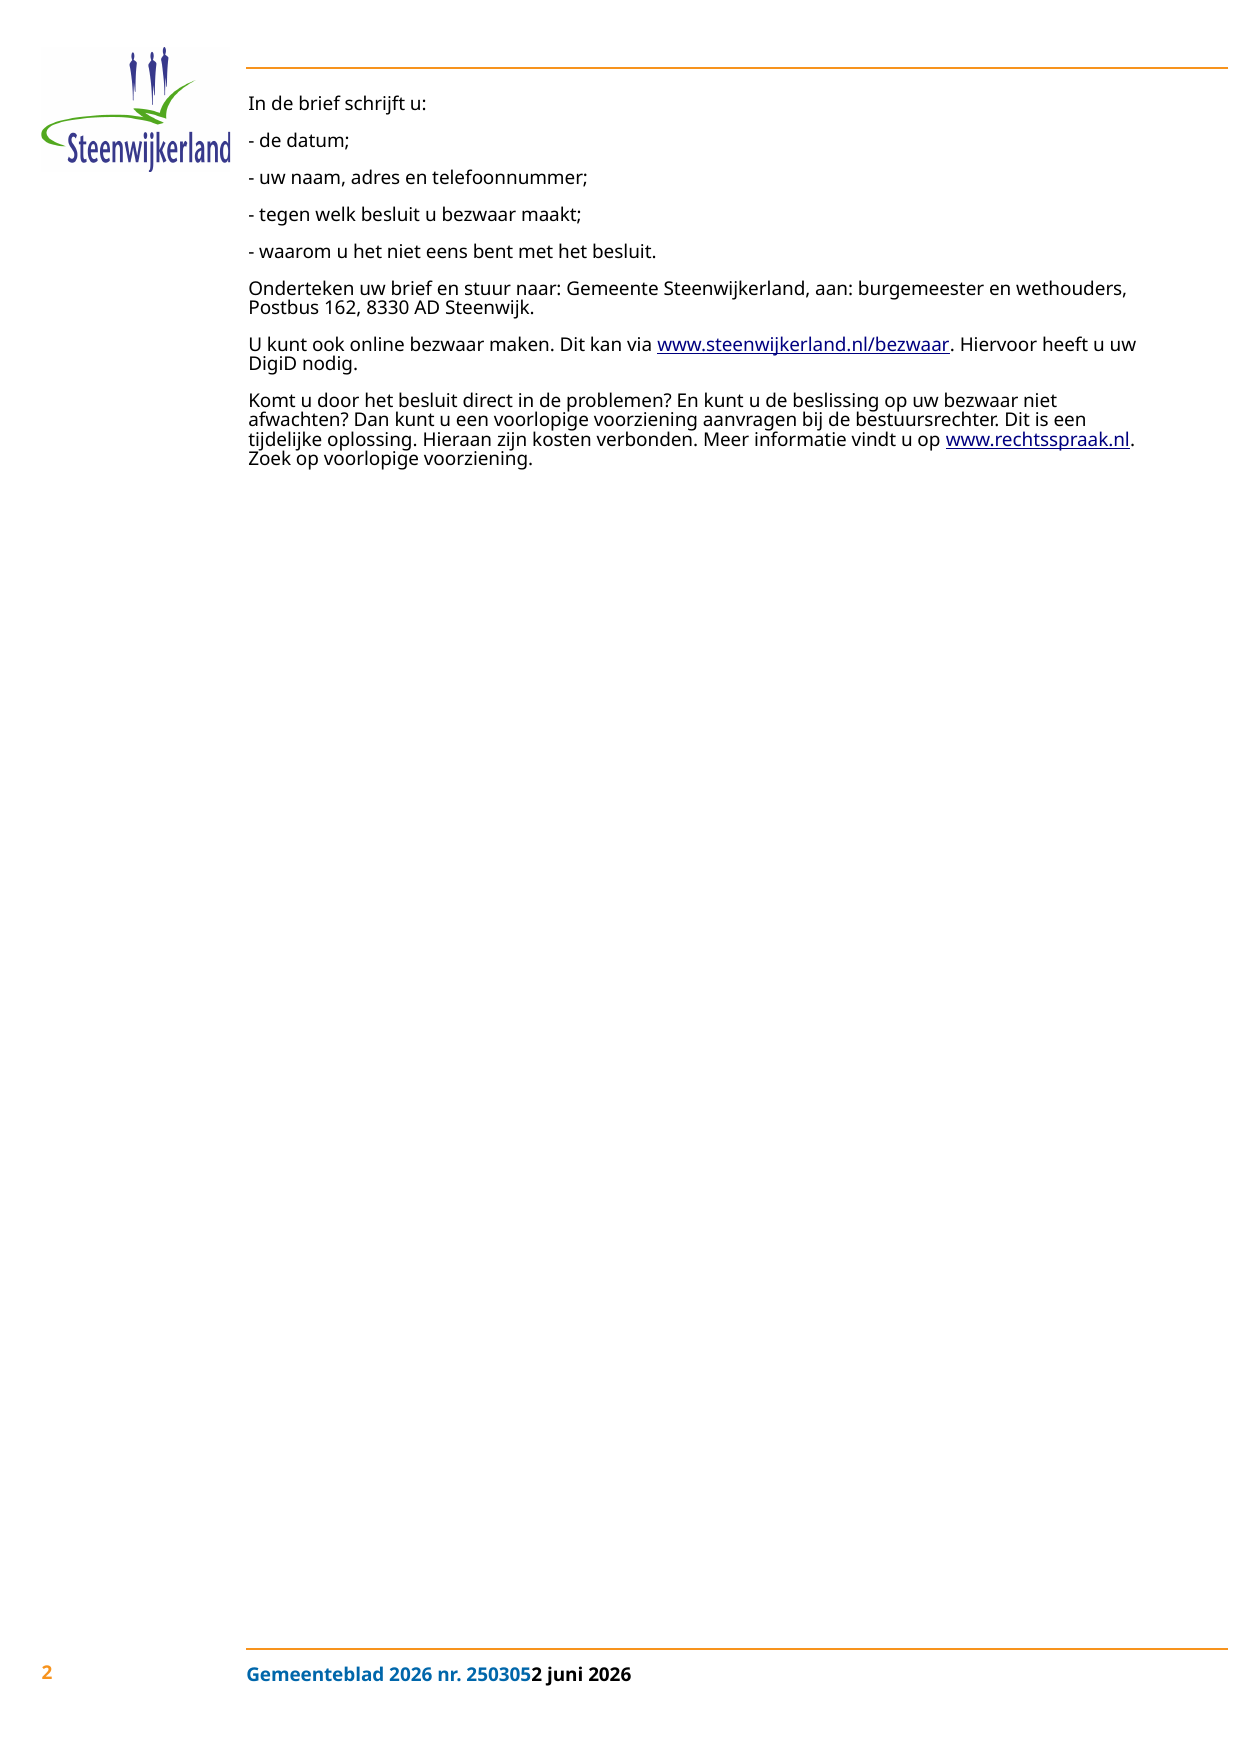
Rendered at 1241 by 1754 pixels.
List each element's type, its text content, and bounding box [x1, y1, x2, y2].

text - tegen welk besluit u bezwaar maakt; [248, 206, 1152, 225]
text Onderteken uw brief en stuur naar: Gemeente Steenwijkerland, aan: burgemeester en wethouders, Postbus 162, 8330 AD Steenwijk. [248, 280, 1152, 318]
text - de datum; [248, 132, 1152, 151]
text Komt u door het besluit direct in de problemen? En kunt u de beslissing op uw bezwaar niet afwachten? Dan kunt u een voorlopige voorziening aanvragen bij de bestuursrechter. Dit is een tijdelijke oplossing. Hieraan zijn kosten verbonden. Meer informatie vindt u op www.rechtsspraak.nl. Zoek op voorlopige voorziening. [248, 392, 1152, 469]
picture [41, 47, 231, 172]
text - waarom u het niet eens bent met het besluit. [248, 243, 1152, 262]
text U kunt ook online bezwaar maken. Dit kan via www.steenwijkerland.nl/bezwaar. Hiervoor heeft u uw DigiD nodig. [248, 336, 1152, 374]
text - uw naam, adres en telefoonnummer; [248, 169, 1152, 188]
text In de brief schrijft u: [248, 95, 1152, 114]
